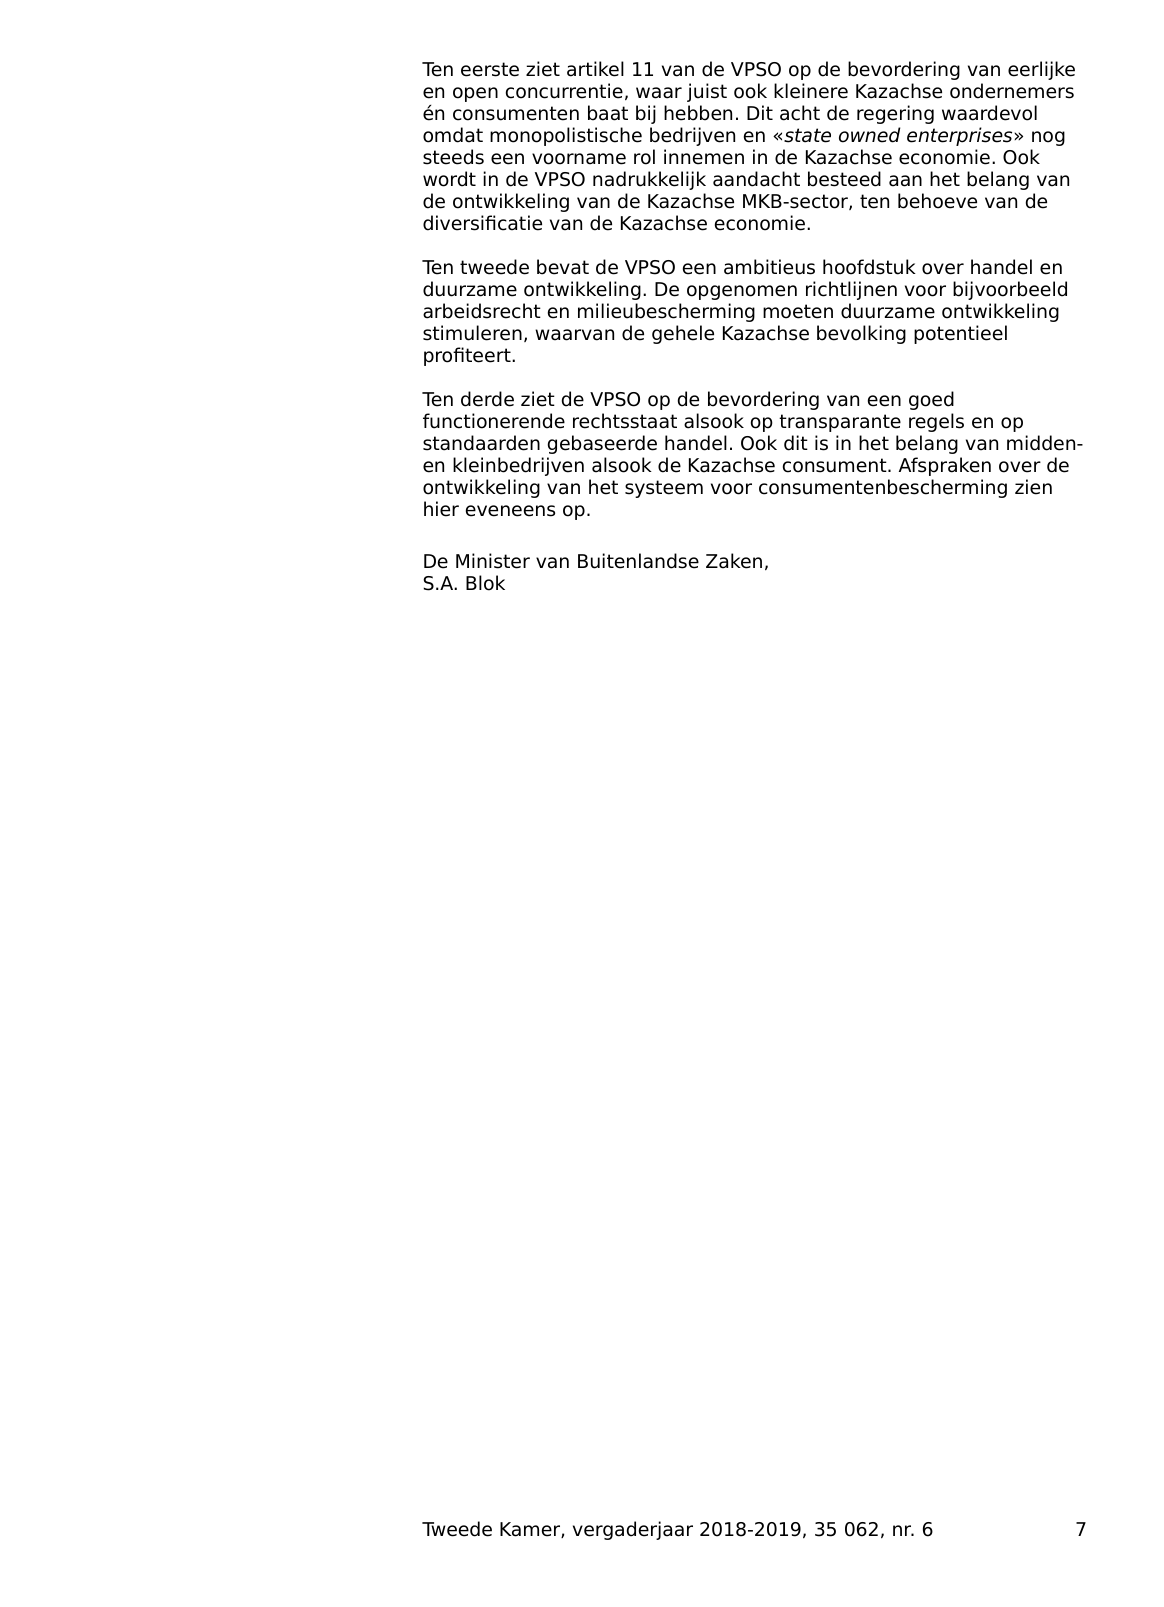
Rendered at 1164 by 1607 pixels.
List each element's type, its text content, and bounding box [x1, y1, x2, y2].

text Ten derde ziet de VPSO op de bevordering van een goed functionerende rechtsstaat alsook op transparante regels en op standaarden gebaseerde handel. Ook dit is in het belang van midden- en kleinbedrijven alsook de Kazachse consument. Afspraken over de ontwikkeling van het systeem voor consumentenbescherming zien hier eveneens op. [422, 389, 1087, 521]
text Ten eerste ziet artikel 11 van de VPSO op de bevordering van eerlijke en open concurrentie, waar juist ook kleinere Kazachse ondernemers én consumenten baat bij hebben. Dit acht de regering waardevol omdat monopolistische bedrijven en «state owned enterprises» nog steeds een voorname rol innemen in de Kazachse economie. Ook wordt in de VPSO nadrukkelijk aandacht besteed aan het belang van de ontwikkeling van de Kazachse MKB-sector, ten behoeve van de diversificatie van de Kazachse economie. [422, 59, 1087, 235]
text Ten tweede bevat de VPSO een ambitieus hoofdstuk over handel en duurzame ontwikkeling. De opgenomen richtlijnen voor bijvoorbeeld arbeidsrecht en milieubescherming moeten duurzame ontwikkeling stimuleren, waarvan de gehele Kazachse bevolking potentieel profiteert. [422, 257, 1087, 367]
text De Minister van Buitenlandse Zaken, S.A. Blok [422, 551, 1087, 595]
